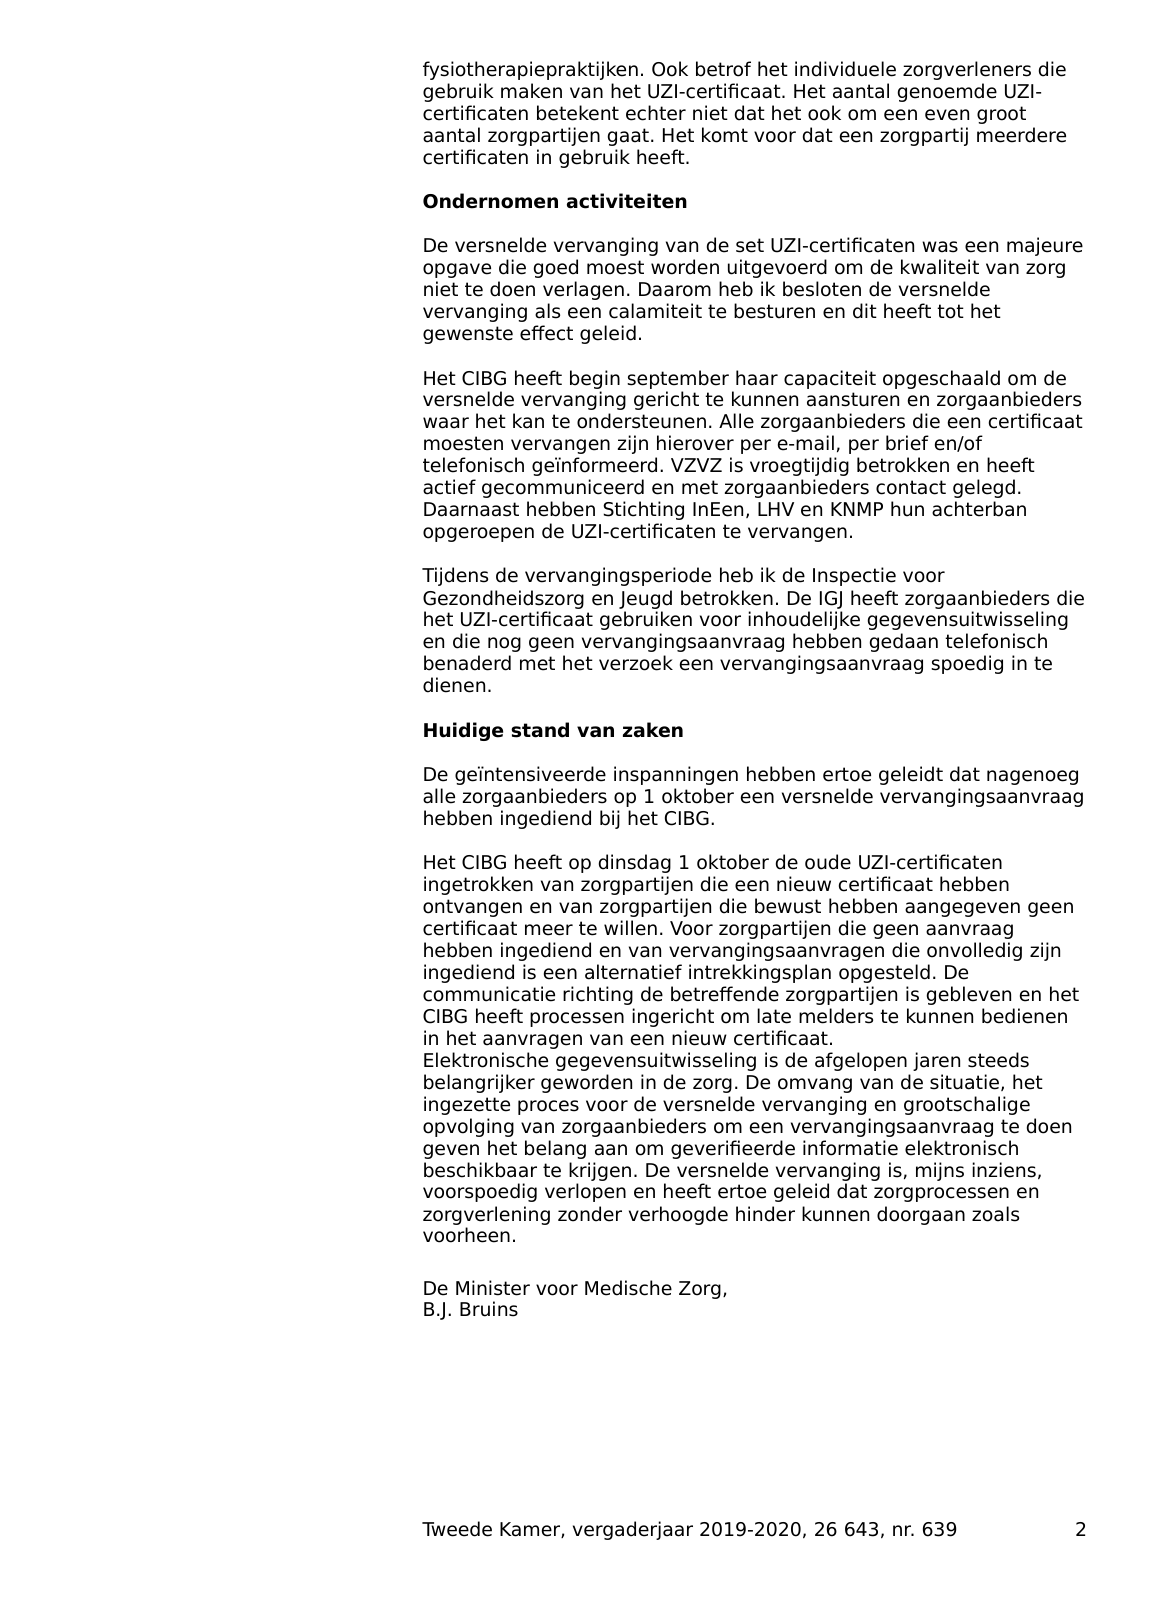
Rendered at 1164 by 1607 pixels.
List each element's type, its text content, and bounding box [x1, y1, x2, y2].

subtitle Ondernomen activiteiten [422, 191, 1087, 213]
text Het CIBG heeft op dinsdag 1 oktober de oude UZI-certificaten ingetrokken van zorgpartijen die een nieuw certificaat hebben ontvangen en van zorgpartijen die bewust hebben aangegeven geen certificaat meer te willen. Voor zorgpartijen die geen aanvraag hebben ingediend en van vervangingsaanvragen die onvolledig zijn ingediend is een alternatief intrekkingsplan opgesteld. De communicatie richting de betreffende zorgpartijen is gebleven en het CIBG heeft processen ingericht om late melders te kunnen bedienen in het aanvragen van een nieuw certificaat. [422, 852, 1087, 1049]
text Elektronische gegevensuitwisseling is de afgelopen jaren steeds belangrijker geworden in de zorg. De omvang van de situatie, het ingezette proces voor de versnelde vervanging en grootschalige opvolging van zorgaanbieders om een vervangingsaanvraag te doen geven het belang aan om geverifieerde informatie elektronisch beschikbaar te krijgen. De versnelde vervanging is, mijns inziens, voorspoedig verlopen en heeft ertoe geleid dat zorgprocessen en zorgverlening zonder verhoogde hinder kunnen doorgaan zoals voorheen. [422, 1049, 1087, 1247]
text Het CIBG heeft begin september haar capaciteit opgeschaald om de versnelde vervanging gericht te kunnen aansturen en zorgaanbieders waar het kan te ondersteunen. Alle zorgaanbieders die een certificaat moesten vervangen zijn hierover per e-mail, per brief en/of telefonisch geïnformeerd. VZVZ is vroegtijdig betrokken en heeft actief gecommuniceerd en met zorgaanbieders contact gelegd. Daarnaast hebben Stichting InEen, LHV en KNMP hun achterban opgeroepen de UZI-certificaten te vervangen. [422, 367, 1087, 543]
text De geïntensiveerde inspanningen hebben ertoe geleidt dat nagenoeg alle zorgaanbieders op 1 oktober een versnelde vervangingsaanvraag hebben ingediend bij het CIBG. [422, 764, 1087, 829]
subtitle Huidige stand van zaken [422, 719, 1087, 741]
text fysiotherapiepraktijken. Ook betrof het individuele zorgverleners die gebruik maken van het UZI-certificaat. Het aantal genoemde UZI-certificaten betekent echter niet dat het ook om een even groot aantal zorgpartijen gaat. Het komt voor dat een zorgpartij meerdere certificaten in gebruik heeft. [422, 59, 1087, 169]
text Tijdens de vervangingsperiode heb ik de Inspectie voor Gezondheidszorg en Jeugd betrokken. De IGJ heeft zorgaanbieders die het UZI-certificaat gebruiken voor inhoudelijke gegevensuitwisseling en die nog geen vervangingsaanvraag hebben gedaan telefonisch benaderd met het verzoek een vervangingsaanvraag spoedig in te dienen. [422, 565, 1087, 697]
text De Minister voor Medische Zorg, B.J. Bruins [422, 1277, 1087, 1321]
text De versnelde vervanging van de set UZI-certificaten was een majeure opgave die goed moest worden uitgevoerd om de kwaliteit van zorg niet te doen verlagen. Daarom heb ik besloten de versnelde vervanging als een calamiteit te besturen en dit heeft tot het gewenste effect geleid. [422, 235, 1087, 345]
